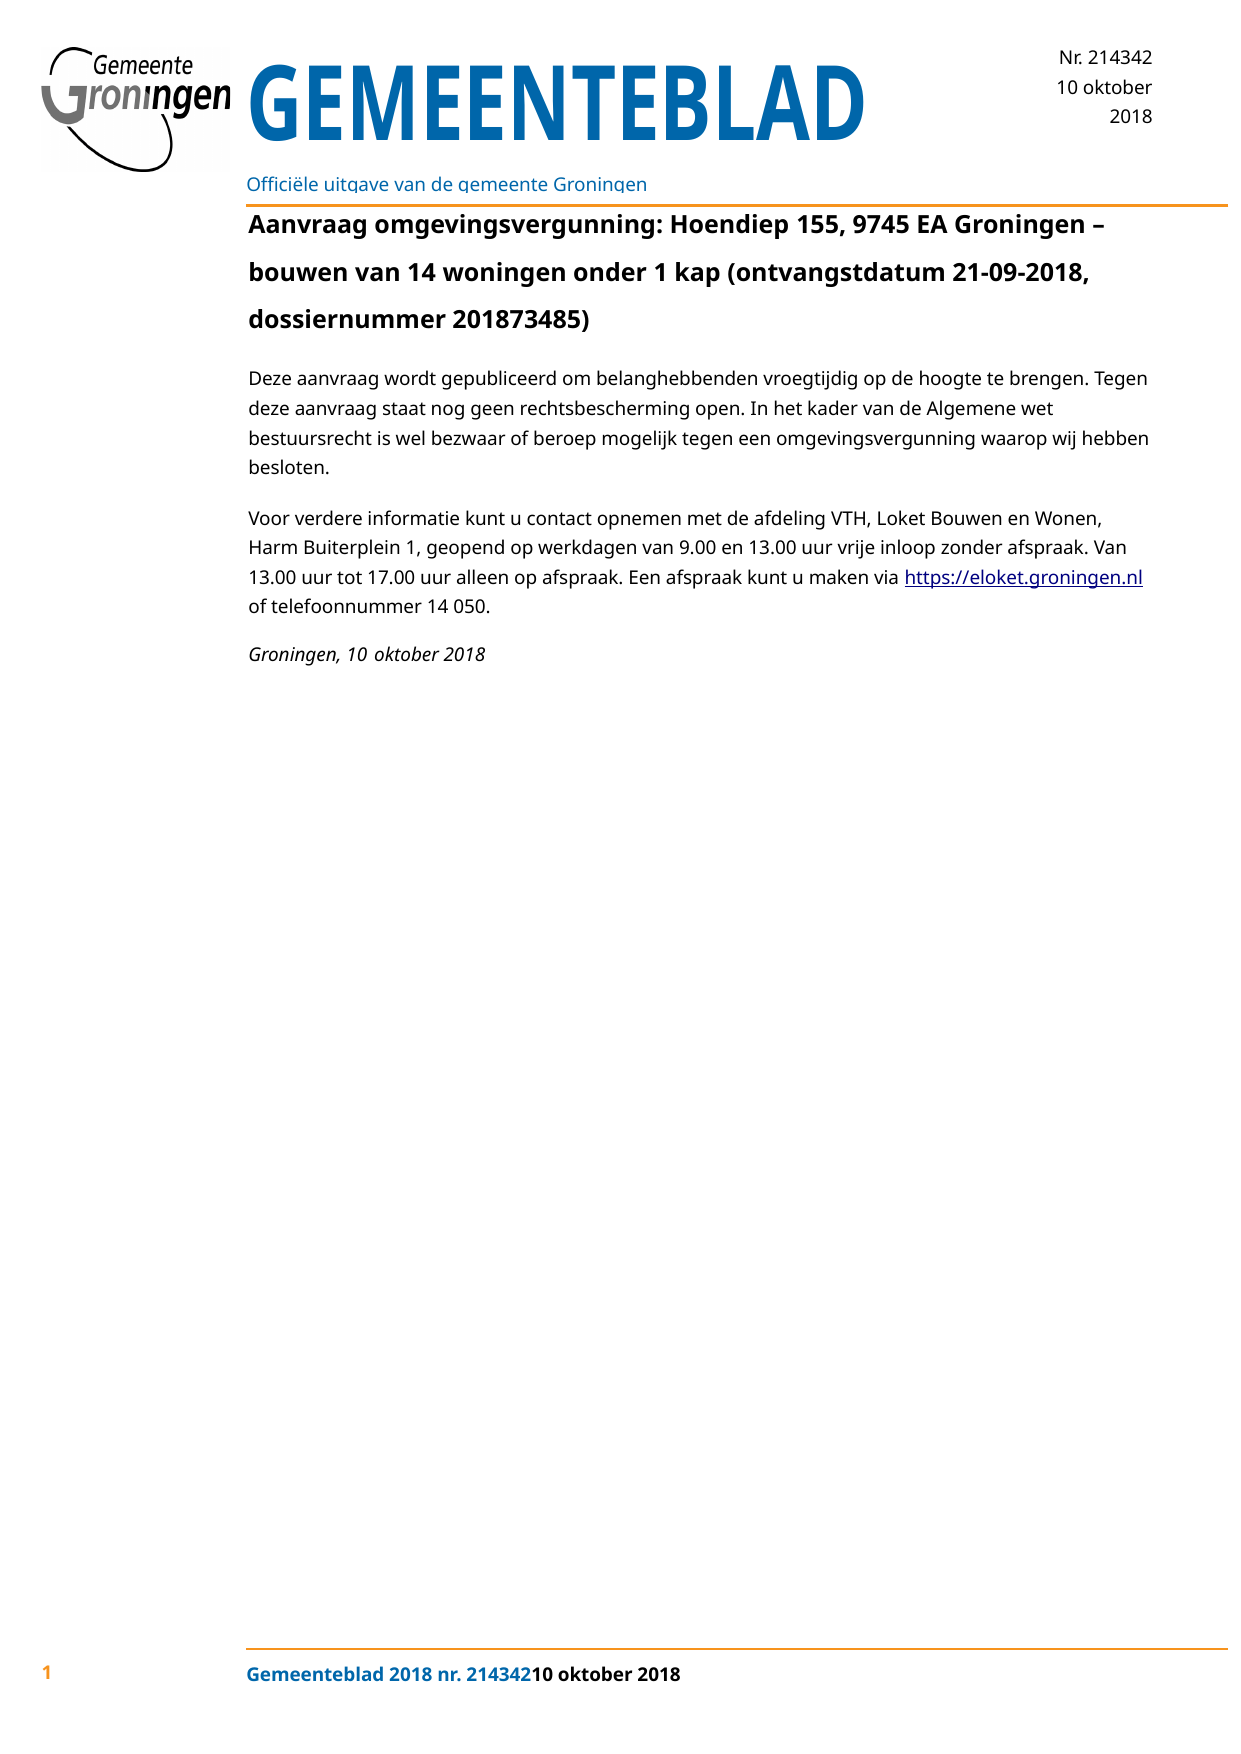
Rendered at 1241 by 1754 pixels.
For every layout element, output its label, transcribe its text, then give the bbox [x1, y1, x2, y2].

text Deze aanvraag wordt gepubliceerd om belanghebbenden vroegtijdig op de hoogte te brengen. Tegen deze aanvraag staat nog geen rechtsbescherming open. In het kader van de Algemene wet bestuursrecht is wel bezwaar of beroep mogelijk tegen een omgevingsvergunning waarop wij hebben besloten. [248, 366, 1152, 480]
text Aanvraag omgevingsvergunning: Hoendiep 155, 9745 EA Groningen – bouwen van 14 woningen onder 1 kap (ontvangstdatum 21-09-2018, dossiernummer 201873485) [248, 207, 1152, 336]
text Groningen, 10 oktober 2018 [248, 641, 1152, 667]
text Voor verdere informatie kunt u contact opnemen met de afdeling VTH, Loket Bouwen en Wonen, Harm Buiterplein 1, geopend op werkdagen van 9.00 en 13.00 uur vrije inloop zonder afspraak. Van 13.00 uur tot 17.00 uur alleen op afspraak. Een afspraak kunt u maken via https://eloket.groningen.nl of telefoonnummer 14 050. [248, 505, 1152, 619]
picture [41, 47, 231, 172]
